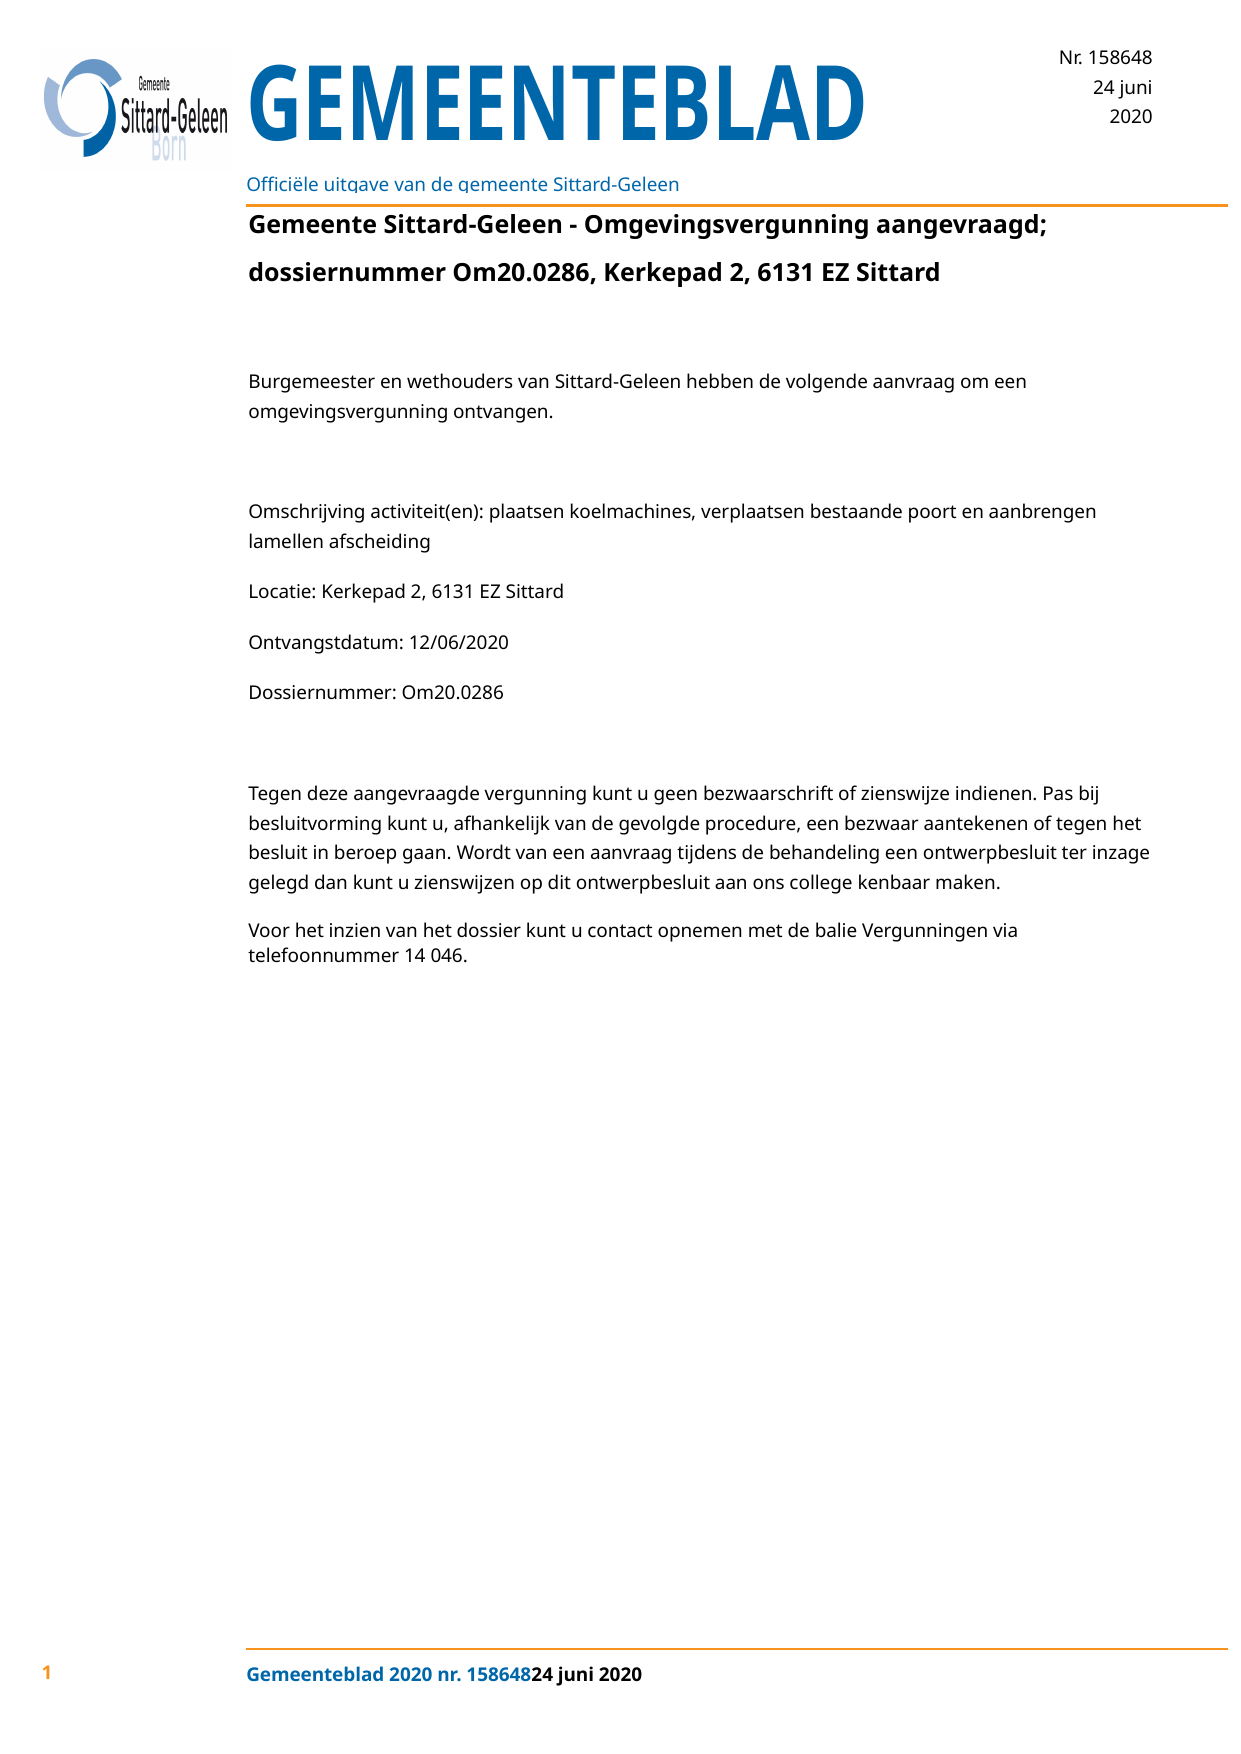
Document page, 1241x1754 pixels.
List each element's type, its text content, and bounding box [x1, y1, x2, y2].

text Dossiernummer: Om20.0286 [248, 679, 1152, 705]
text Voor het inzien van het dossier kunt u contact opnemen met de balie Vergunningen via telefoonnummer 14 046. [248, 917, 1152, 968]
text Ontvangstdatum: 12/06/2020 [248, 629, 1152, 655]
text Tegen deze aangevraagde vergunning kunt u geen bezwaarschrift of zienswijze indienen. Pas bij besluitvorming kunt u, afhankelijk van de gevolgde procedure, een bezwaar aantekenen of tegen het besluit in beroep gaan. Wordt van een aanvraag tijdens de behandeling een ontwerpbesluit ter inzage gelegd dan kunt u zienswijzen op dit ontwerpbesluit aan ons college kenbaar maken. [248, 780, 1152, 895]
text Burgemeester en wethouders van Sittard-Geleen hebben de volgende aanvraag om een omgevingsvergunning ontvangen. [248, 368, 1152, 424]
picture [41, 47, 231, 172]
text Omschrijving activiteit(en): plaatsen koelmachines, verplaatsen bestaande poort en aanbrengen lamellen afscheiding [248, 499, 1152, 554]
text Gemeente Sittard-Geleen - Omgevingsvergunning aangevraagd; dossiernummer Om20.0286, Kerkepad 2, 6131 EZ Sittard [248, 207, 1152, 288]
text Locatie: Kerkepad 2, 6131 EZ Sittard [248, 579, 1152, 604]
